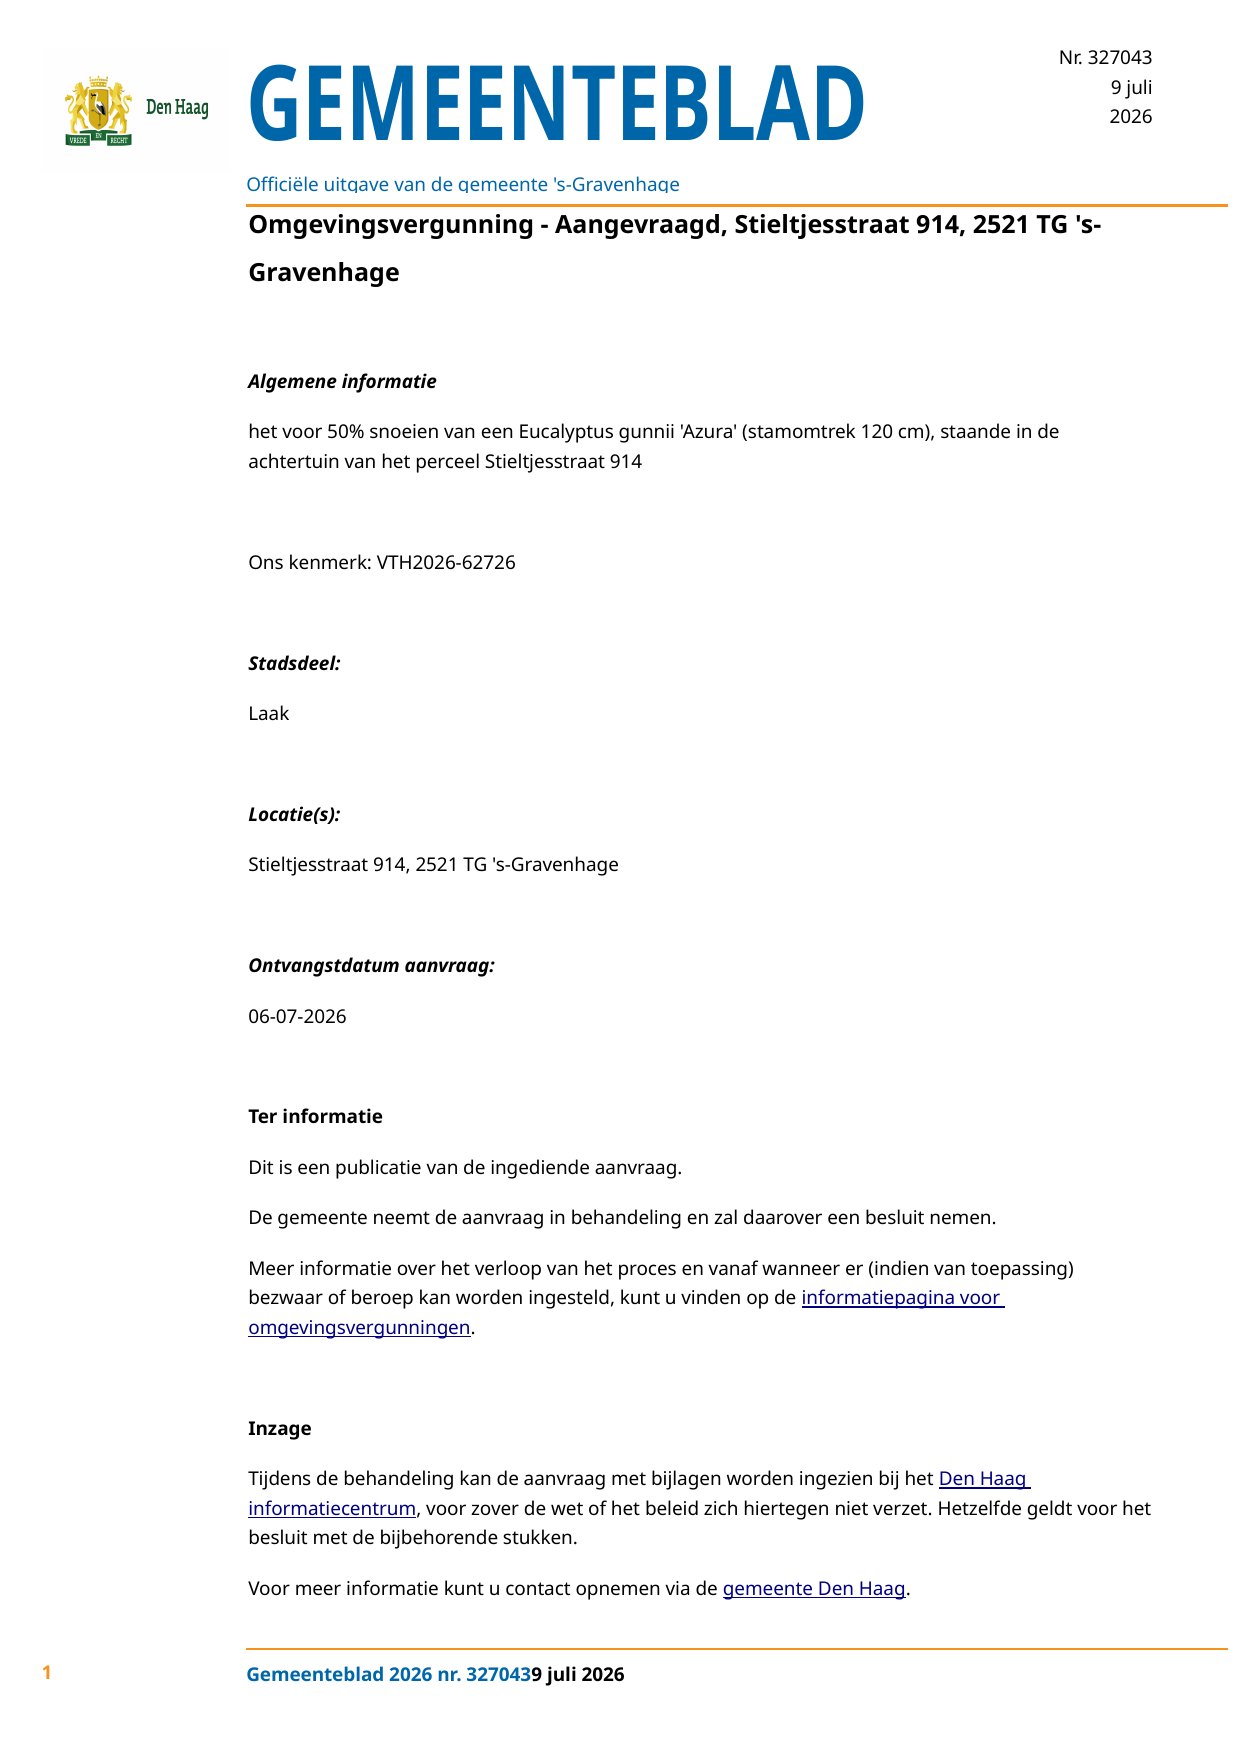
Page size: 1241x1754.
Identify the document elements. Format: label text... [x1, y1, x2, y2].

text 06-07-2026 [248, 1003, 1152, 1029]
text Algemene informatie [248, 368, 1152, 394]
text Stadsdeel: [248, 650, 1152, 676]
text Inzage [248, 1415, 1152, 1441]
text Ontvangstdatum aanvraag: [248, 952, 1152, 978]
text Voor meer informatie kunt u contact opnemen via de gemeente Den Haag. [248, 1575, 1152, 1601]
text Tijdens de behandeling kan de aanvraag met bijlagen worden ingezien bij het Den Haag informatiecentrum, voor zover de wet of het beleid zich hiertegen niet verzet. Hetzelfde geldt voor het besluit met de bijbehorende stukken. [248, 1465, 1152, 1550]
text Meer informatie over het verloop van het proces en vanaf wanneer er (indien van toepassing) bezwaar of beroep kan worden ingesteld, kunt u vinden op de informatiepagina voor omgevingsvergunningen. [248, 1255, 1152, 1340]
text Omgevingsvergunning - Aangevraagd, Stieltjesstraat 914, 2521 TG 's-Gravenhage [248, 207, 1152, 288]
text Ons kenmerk: VTH2026-62726 [248, 549, 1152, 575]
text De gemeente neemt de aanvraag in behandeling en zal daarover een besluit nemen. [248, 1204, 1152, 1230]
text Stieltjesstraat 914, 2521 TG 's-Gravenhage [248, 852, 1152, 877]
text Locatie(s): [248, 801, 1152, 827]
text Laak [248, 700, 1152, 726]
text het voor 50% snoeien van een Eucalyptus gunnii 'Azura' (stamomtrek 120 cm), staande in de achtertuin van het perceel Stieltjesstraat 914 [248, 419, 1152, 474]
text Dit is een publicatie van de ingediende aanvraag. [248, 1154, 1152, 1180]
picture [41, 47, 231, 172]
text Ter informatie [248, 1104, 1152, 1129]
